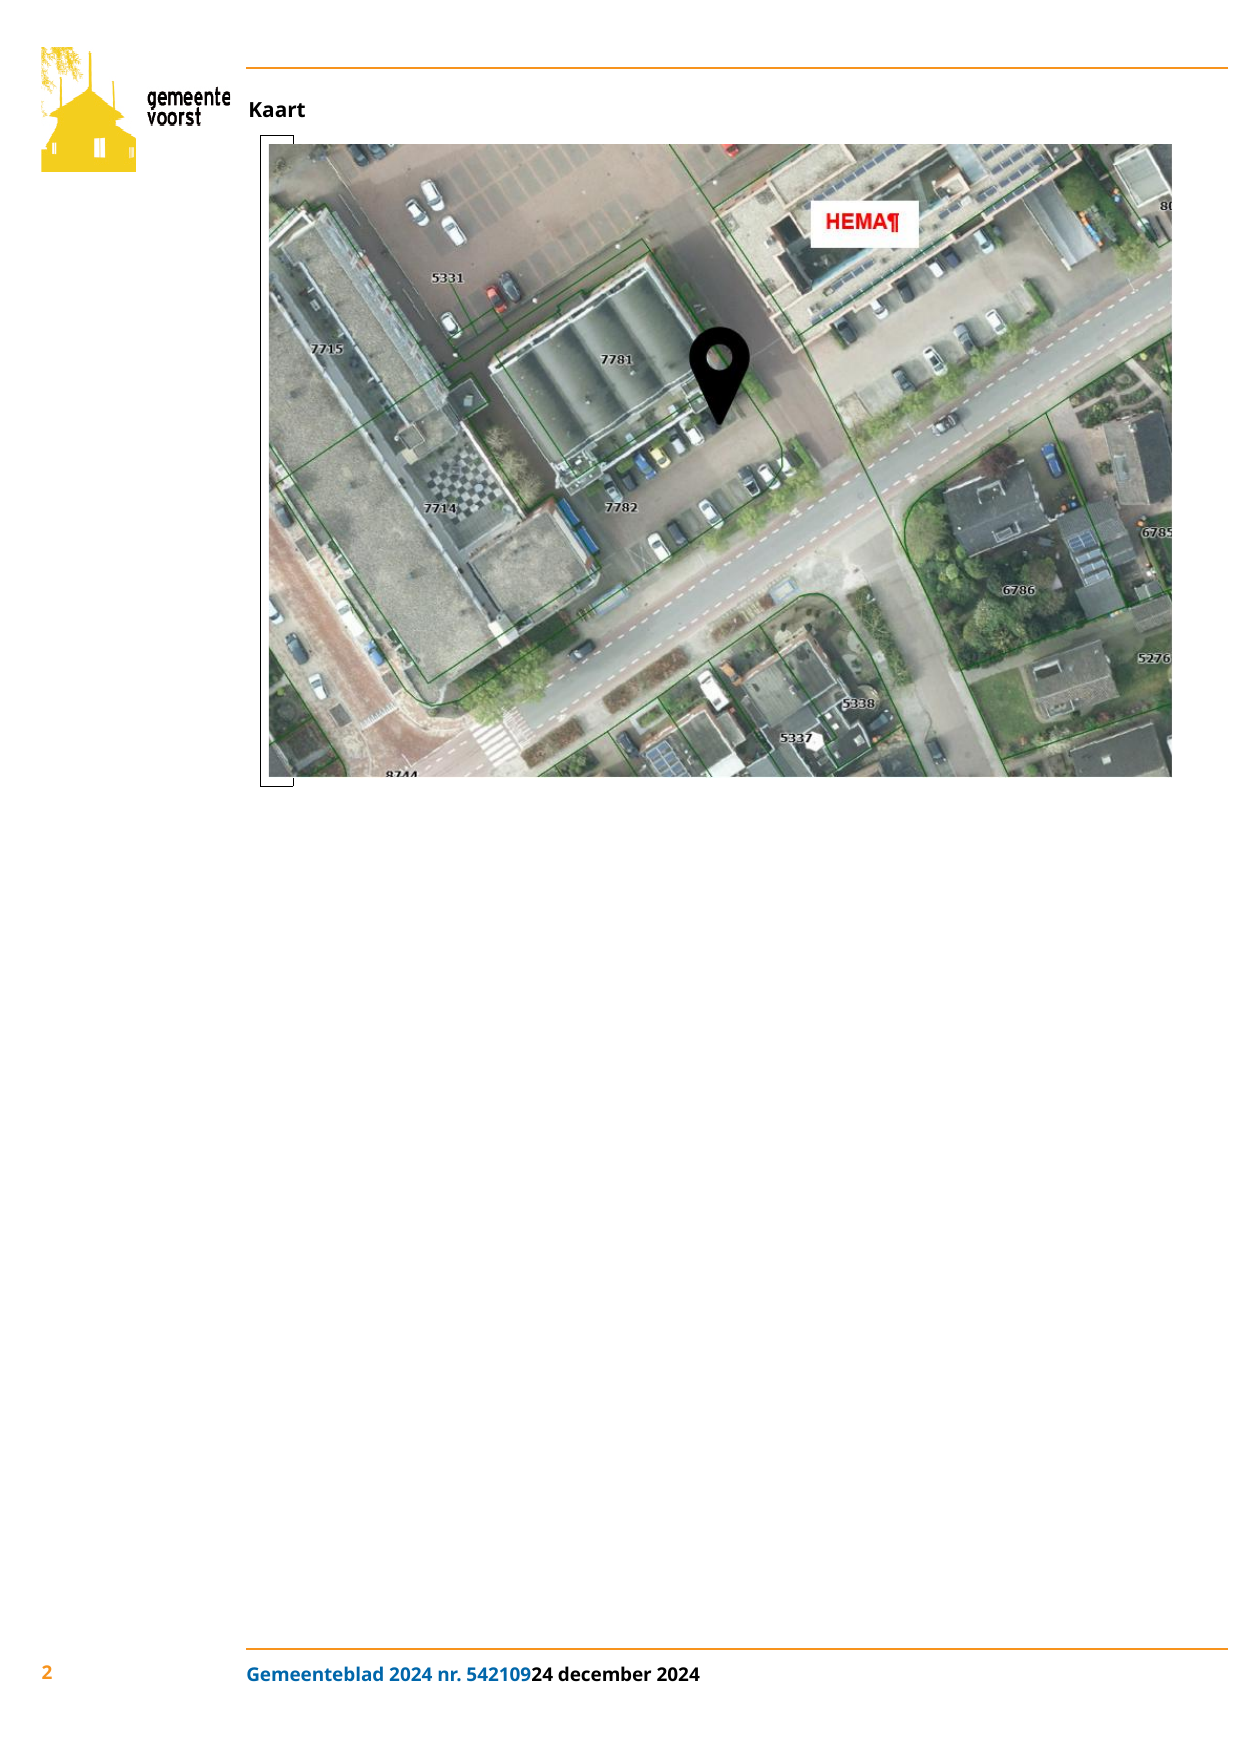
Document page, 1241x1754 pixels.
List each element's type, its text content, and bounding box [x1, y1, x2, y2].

text Kaart [248, 95, 1152, 123]
picture [268, 144, 1173, 778]
picture [41, 47, 231, 172]
